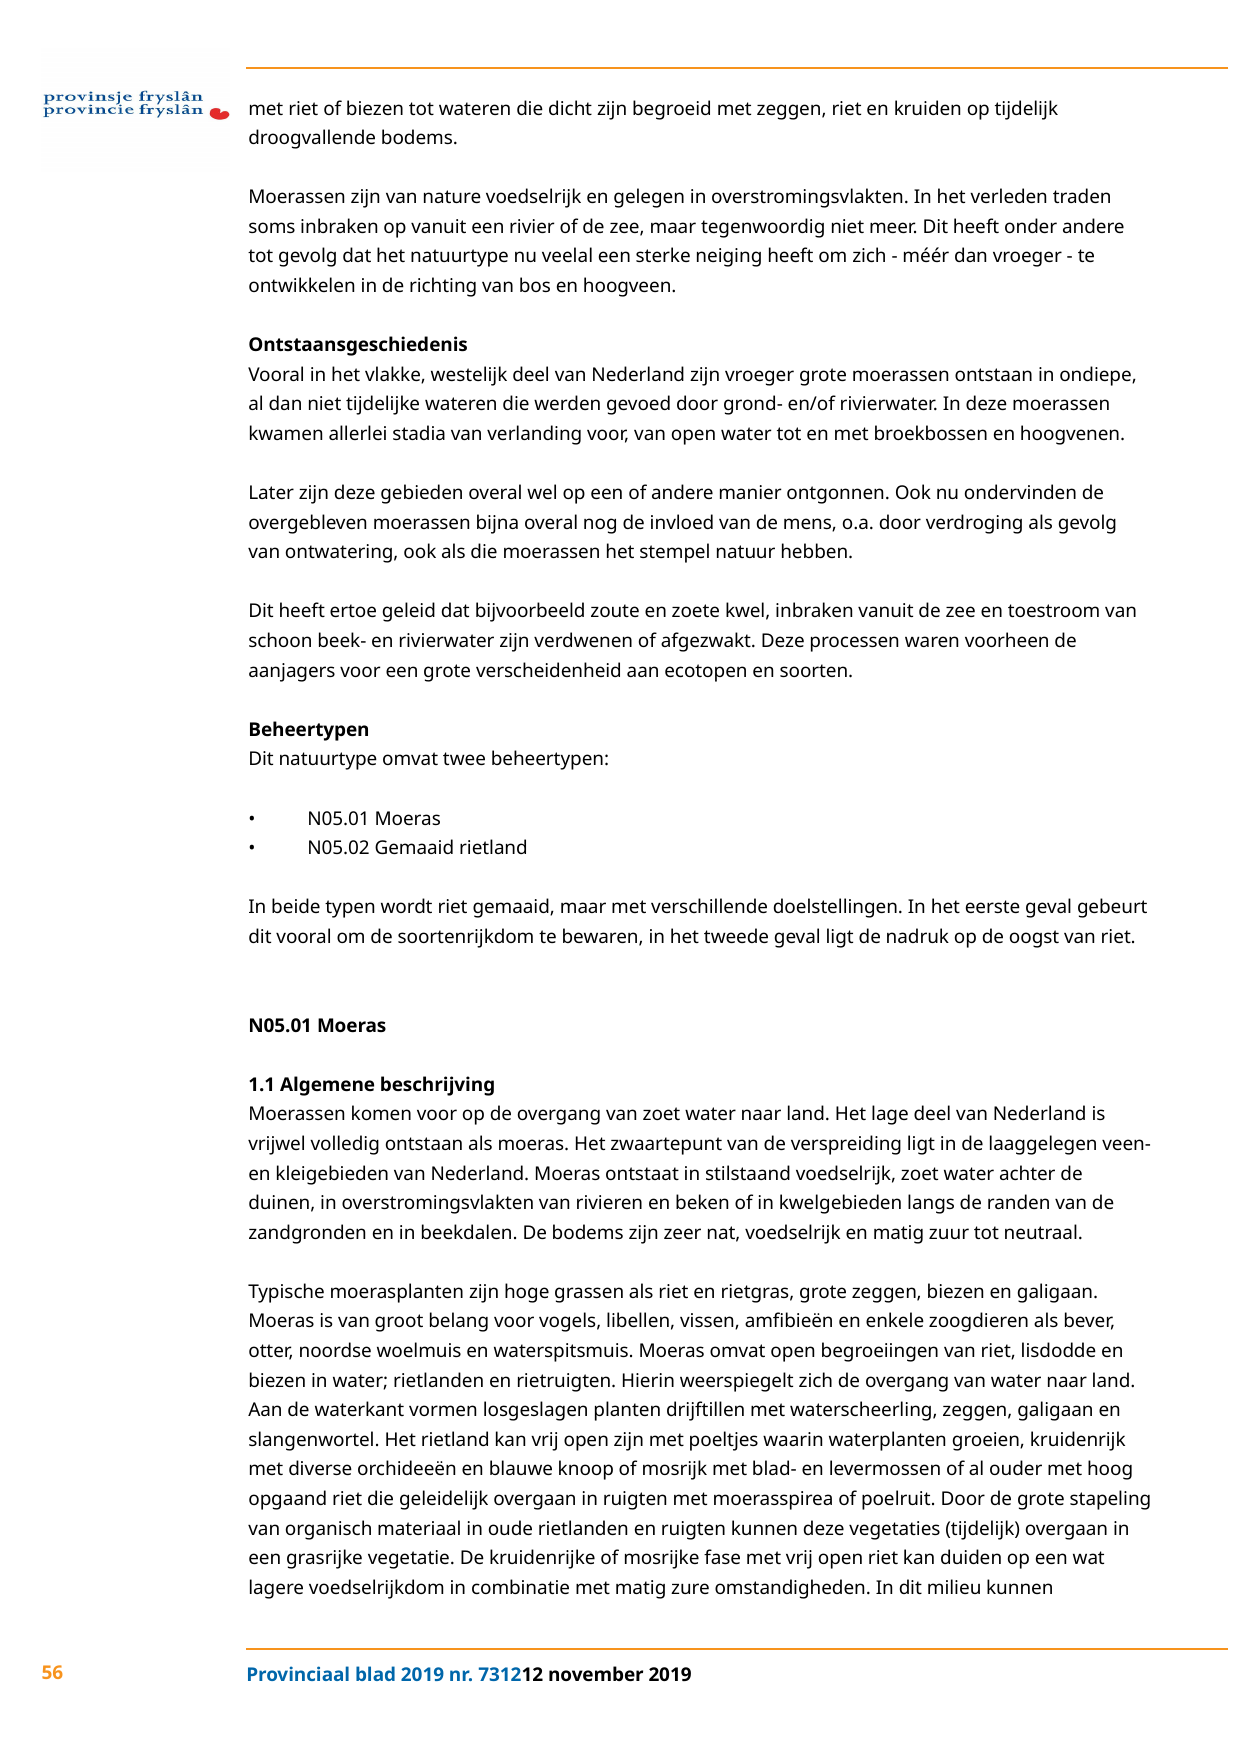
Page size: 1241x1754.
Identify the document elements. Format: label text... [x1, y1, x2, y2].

text 1.1 Algemene beschrijving [248, 1071, 1152, 1097]
text Moerassen zijn van nature voedselrijk en gelegen in overstromingsvlakten. In het verleden traden soms inbraken op vanuit een rivier of de zee, maar tegenwoordig niet meer. Dit heeft onder andere tot gevolg dat het natuurtype nu veelal een sterke neiging heeft om zich - méér dan vroeger - te ontwikkelen in de richting van bos en hoogveen. [248, 183, 1152, 298]
text Dit heeft ertoe geleid dat bijvoorbeeld zoute en zoete kwel, inbraken vanuit de zee en toestroom van schoon beek- en rivierwater zijn verdwenen of afgezwakt. Deze processen waren voorheen de aanjagers voor een grote verscheidenheid aan ecotopen en soorten. [248, 598, 1152, 683]
text Beheertypen [248, 716, 1152, 742]
text Typische moerasplanten zijn hoge grassen als riet en rietgras, grote zeggen, biezen en galigaan. Moeras is van groot belang voor vogels, libellen, vissen, amfibieën en enkele zoogdieren als bever, otter, noordse woelmuis en waterspitsmuis. Moeras omvat open begroeiingen van riet, lisdodde en biezen in water; rietlanden en rietruigten. Hierin weerspiegelt zich de overgang van water naar land. Aan de waterkant vormen losgeslagen planten drijftillen met waterscheerling, zeggen, galigaan en slangenwortel. Het rietland kan vrij open zijn met poeltjes waarin waterplanten groeien, kruidenrijk met diverse orchideeën en blauwe knoop of mosrijk met blad- en levermossen of al ouder met hoog opgaand riet die geleidelijk overgaan in ruigten met moerasspirea of poelruit. Door de grote stapeling van organisch materiaal in oude rietlanden en ruigten kunnen deze vegetaties (tijdelijk) overgaan in een grasrijke vegetatie. De kruidenrijke of mosrijke fase met vrij open riet kan duiden op een wat lagere voedselrijkdom in combinatie met matig zure omstandigheden. In dit milieu kunnen [248, 1278, 1152, 1600]
text Ontstaansgeschiedenis [248, 331, 1152, 357]
text N05.01 Moeras [248, 1012, 1152, 1038]
picture [41, 47, 231, 172]
text Vooral in het vlakke, westelijk deel van Nederland zijn vroeger grote moerassen ontstaan in ondiepe, al dan niet tijdelijke wateren die werden gevoed door grond- en/of rivierwater. In deze moerassen kwamen allerlei stadia van verlanding voor, van open water tot en met broekbossen en hoogvenen. [248, 361, 1152, 446]
text Dit natuurtype omvat twee beheertypen: [248, 746, 1152, 771]
list N05.01 Moeras [248, 805, 1152, 831]
text Moerassen komen voor op de overgang van zoet water naar land. Het lage deel van Nederland is vrijwel volledig ontstaan als moeras. Het zwaartepunt van de verspreiding ligt in de laaggelegen veen- en kleigebieden van Nederland. Moeras ontstaat in stilstaand voedselrijk, zoet water achter de duinen, in overstromingsvlakten van rivieren en beken of in kwelgebieden langs de randen van de zandgronden en in beekdalen. De bodems zijn zeer nat, voedselrijk en matig zuur tot neutraal. [248, 1101, 1152, 1245]
list N05.02 Gemaaid rietland [248, 834, 1152, 860]
text Later zijn deze gebieden overal wel op een of andere manier ontgonnen. Ook nu ondervinden de overgebleven moerassen bijna overal nog de invloed van de mens, o.a. door verdroging als gevolg van ontwatering, ook als die moerassen het stempel natuur hebben. [248, 479, 1152, 564]
text met riet of biezen tot wateren die dicht zijn begroeid met zeggen, riet en kruiden op tijdelijk droogvallende bodems. [248, 95, 1152, 150]
text In beide typen wordt riet gemaaid, maar met verschillende doelstellingen. In het eerste geval gebeurt dit vooral om de soortenrijkdom te bewaren, in het tweede geval ligt de nadruk op de oogst van riet. [248, 893, 1152, 949]
